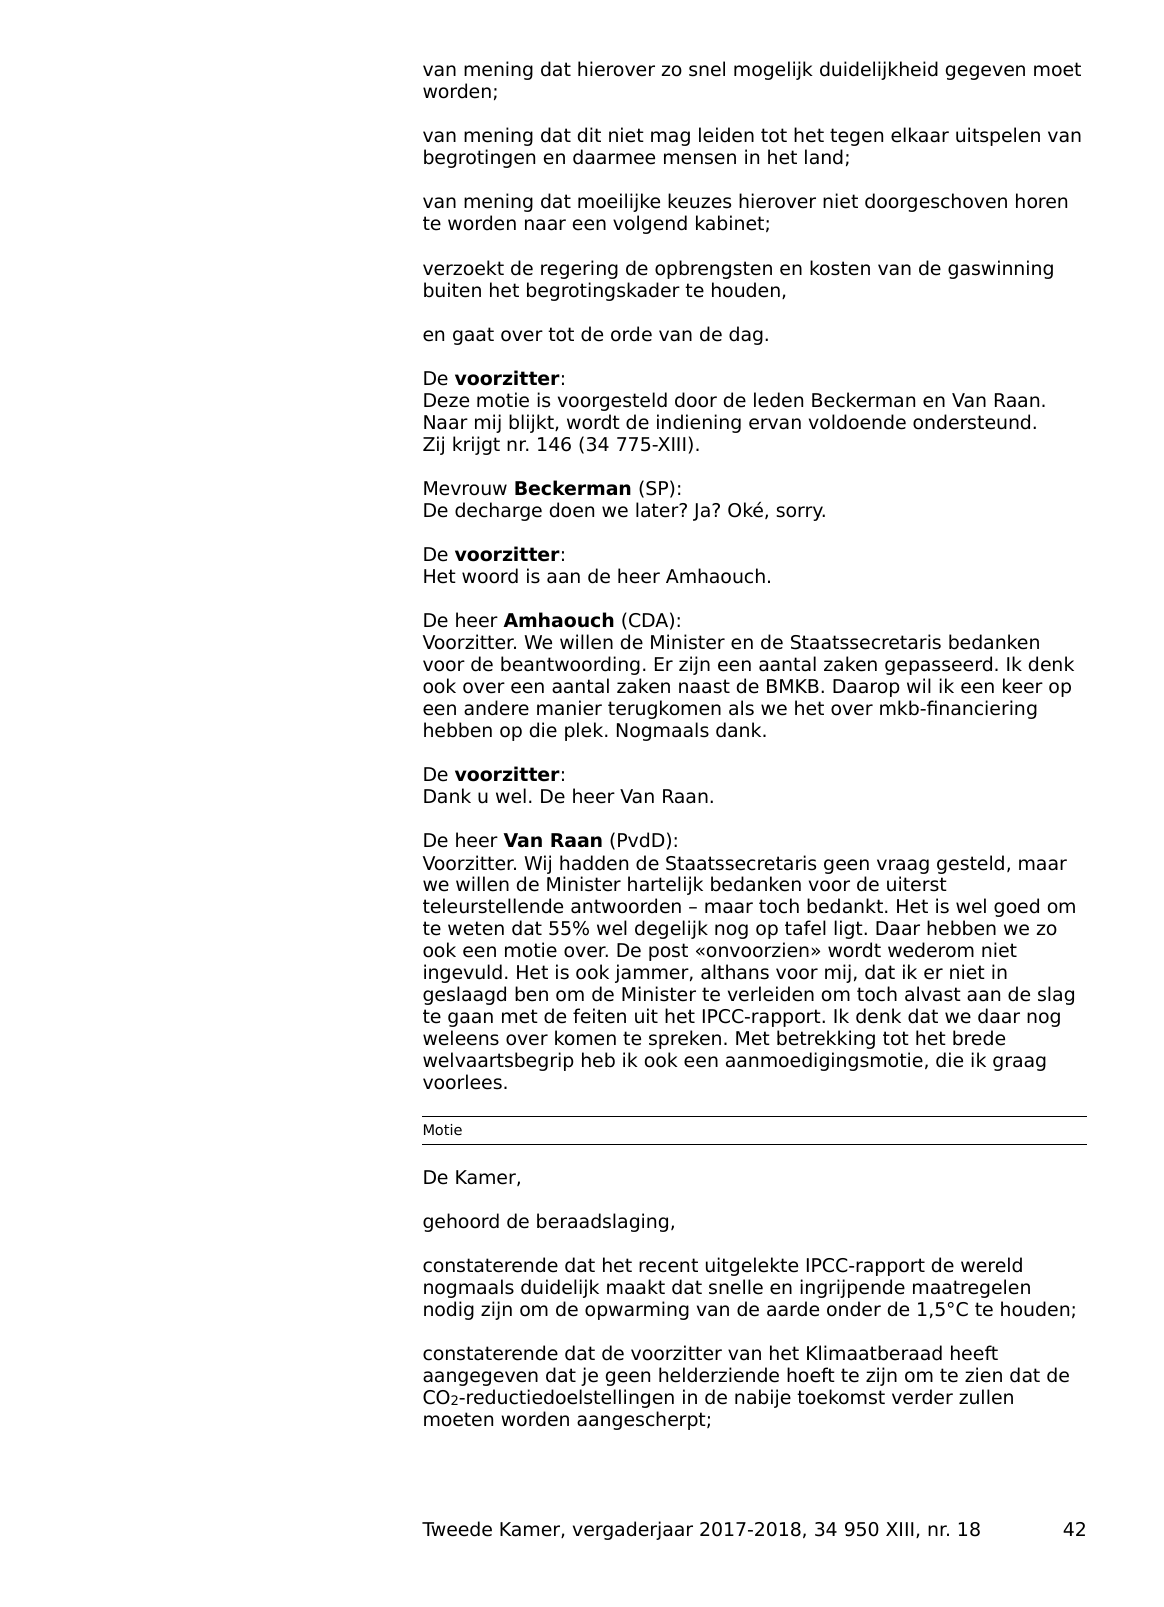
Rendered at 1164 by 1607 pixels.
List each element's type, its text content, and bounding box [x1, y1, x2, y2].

text en gaat over tot de orde van de dag. [422, 324, 1087, 346]
text De heer Amhaouch (CDA): [422, 610, 1087, 632]
text De decharge doen we later? Ja? Oké, sorry. [422, 500, 1087, 522]
text De voorzitter: [422, 544, 1087, 566]
text Zij krijgt nr. 146 (34 775-XIII). [422, 434, 1087, 456]
text van mening dat dit niet mag leiden tot het tegen elkaar uitspelen van begrotingen en daarmee mensen in het land; [422, 125, 1087, 169]
text van mening dat hierover zo snel mogelijk duidelijkheid gegeven moet worden; [422, 59, 1087, 103]
text van mening dat moeilijke keuzes hierover niet doorgeschoven horen te worden naar een volgend kabinet; [422, 191, 1087, 235]
text De voorzitter: [422, 764, 1087, 786]
text gehoord de beraadslaging, [422, 1211, 1087, 1233]
text Het woord is aan de heer Amhaouch. [422, 566, 1087, 588]
text verzoekt de regering de opbrengsten en kosten van de gaswinning buiten het begrotingskader te houden, [422, 257, 1087, 301]
text Voorzitter. Wij hadden de Staatssecretaris geen vraag gesteld, maar we willen de Minister hartelijk bedanken voor de uiterst teleurstellende antwoorden – maar toch bedankt. Het is wel goed om te weten dat 55% wel degelijk nog op tafel ligt. Daar hebben we zo ook een motie over. De post «onvoorzien» wordt wederom niet ingevuld. Het is ook jammer, althans voor mij, dat ik er niet in geslaagd ben om de Minister te verleiden om toch alvast aan de slag te gaan met de feiten uit het IPCC-rapport. Ik denk dat we daar nog weleens over komen te spreken. Met betrekking tot het brede welvaartsbegrip heb ik ook een aanmoedigingsmotie, die ik graag voorlees. [422, 852, 1087, 1094]
text De heer Van Raan (PvdD): [422, 830, 1087, 852]
text Dank u wel. De heer Van Raan. [422, 786, 1087, 808]
text De voorzitter: [422, 368, 1087, 390]
text Deze motie is voorgesteld door de leden Beckerman en Van Raan. Naar mij blijkt, wordt de indiening ervan voldoende ondersteund. [422, 390, 1087, 434]
table_header Motie [422, 1117, 1087, 1143]
text Voorzitter. We willen de Minister en de Staatssecretaris bedanken voor de beantwoording. Er zijn een aantal zaken gepasseerd. Ik denk ook over een aantal zaken naast de BMKB. Daarop wil ik een keer op een andere manier terugkomen als we het over mkb-financiering hebben op die plek. Nogmaals dank. [422, 632, 1087, 742]
text De Kamer, [422, 1167, 1087, 1189]
text Mevrouw Beckerman (SP): [422, 478, 1087, 500]
text constaterende dat de voorzitter van het Klimaatberaad heeft aangegeven dat je geen helderziende hoeft te zijn om te zien dat de CO2-reductiedoelstellingen in de nabije toekomst verder zullen moeten worden aangescherpt; [422, 1343, 1087, 1431]
text constaterende dat het recent uitgelekte IPCC-rapport de wereld nogmaals duidelijk maakt dat snelle en ingrijpende maatregelen nodig zijn om de opwarming van de aarde onder de 1,5°C te houden; [422, 1255, 1087, 1321]
